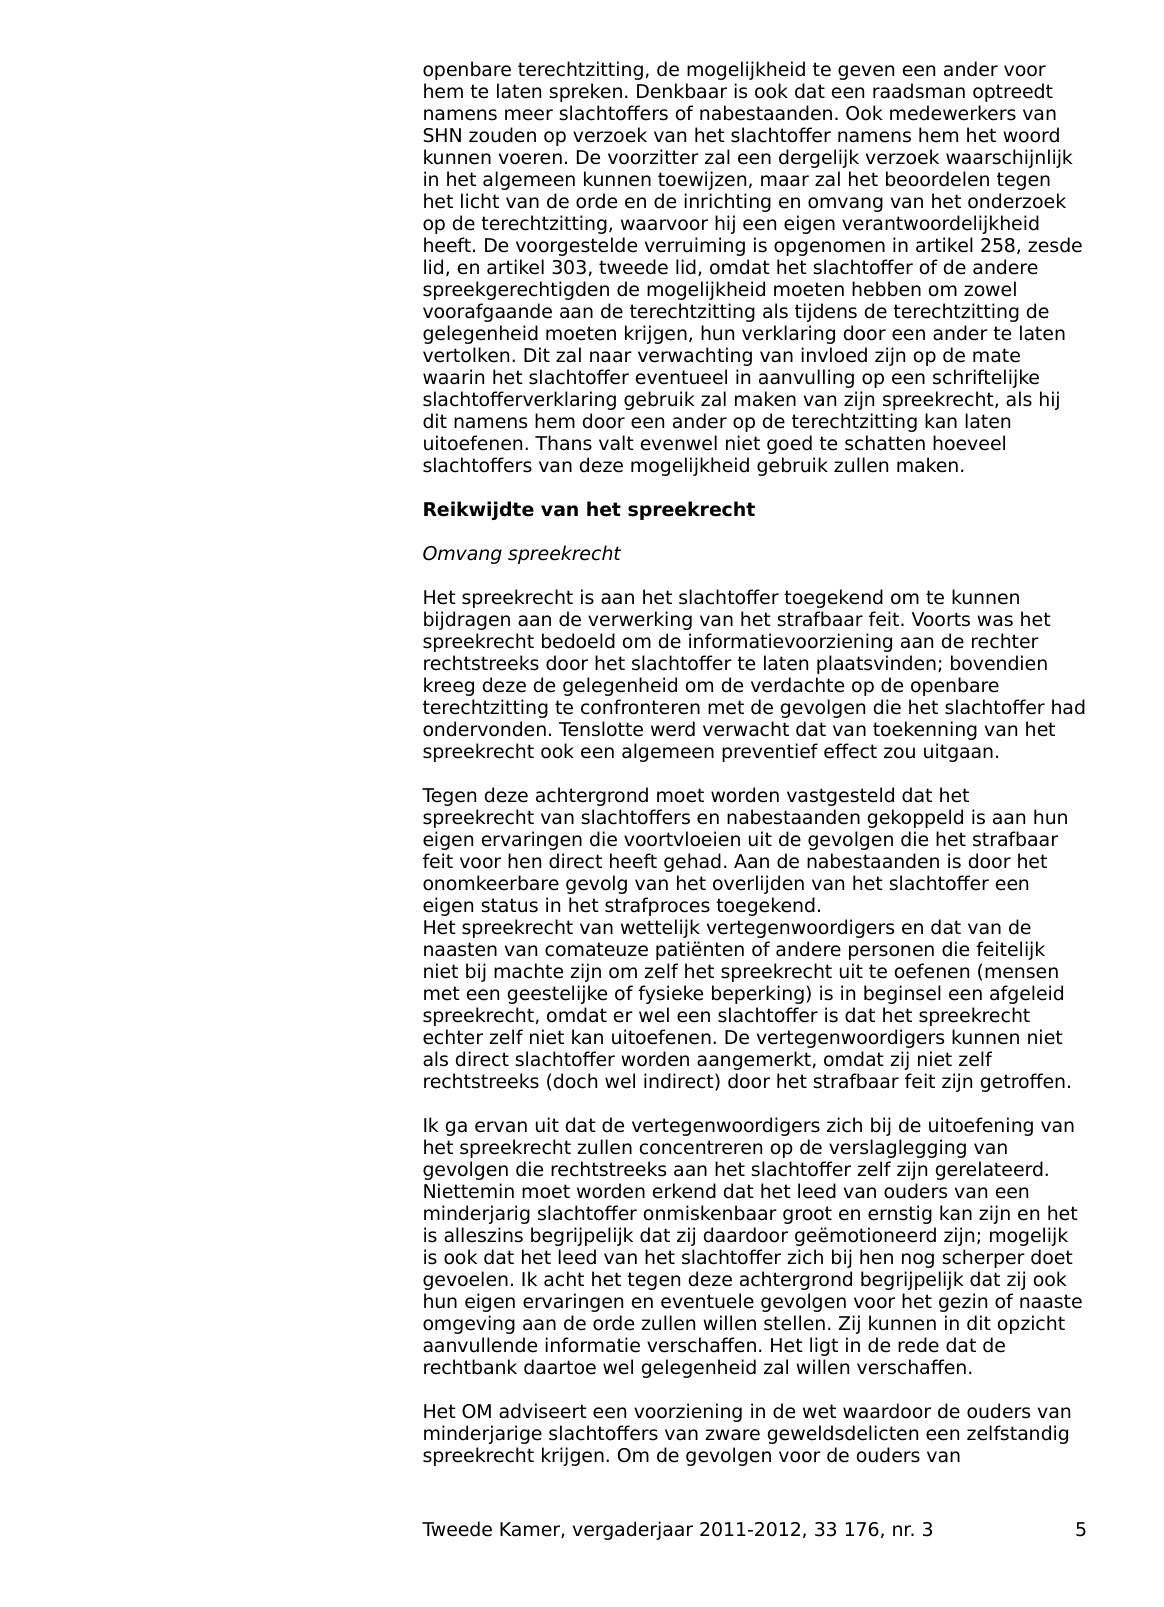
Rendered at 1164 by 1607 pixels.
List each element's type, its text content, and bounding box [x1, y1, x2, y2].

text Het OM adviseert een voorziening in de wet waardoor de ouders van minderjarige slachtoffers van zware geweldsdelicten een zelfstandig spreekrecht krijgen. Om de gevolgen voor de ouders van [422, 1401, 1087, 1467]
text Het spreekrecht is aan het slachtoffer toegekend om te kunnen bijdragen aan de verwerking van het strafbaar feit. Voorts was het spreekrecht bedoeld om de informatievoorziening aan de rechter rechtstreeks door het slachtoffer te laten plaatsvinden; bovendien kreeg deze de gelegenheid om de verdachte op de openbare terechtzitting te confronteren met de gevolgen die het slachtoffer had ondervonden. Tenslotte werd verwacht dat van toekenning van het spreekrecht ook een algemeen preventief effect zou uitgaan. [422, 587, 1087, 763]
text Het spreekrecht van wettelijk vertegenwoordigers en dat van de naasten van comateuze patiënten of andere personen die feitelijk niet bij machte zijn om zelf het spreekrecht uit te oefenen (mensen met een geestelijke of fysieke beperking) is in beginsel een afgeleid spreekrecht, omdat er wel een slachtoffer is dat het spreekrecht echter zelf niet kan uitoefenen. De vertegenwoordigers kunnen niet als direct slachtoffer worden aangemerkt, omdat zij niet zelf rechtstreeks (doch wel indirect) door het strafbaar feit zijn getroffen. [422, 917, 1087, 1093]
subtitle Reikwijdte van het spreekrecht [422, 499, 1087, 521]
text Tegen deze achtergrond moet worden vastgesteld dat het spreekrecht van slachtoffers en nabestaanden gekoppeld is aan hun eigen ervaringen die voortvloeien uit de gevolgen die het strafbaar feit voor hen direct heeft gehad. Aan de nabestaanden is door het onomkeerbare gevolg van het overlijden van het slachtoffer een eigen status in het strafproces toegekend. [422, 785, 1087, 917]
text openbare terechtzitting, de mogelijkheid te geven een ander voor hem te laten spreken. Denkbaar is ook dat een raadsman optreedt namens meer slachtoffers of nabestaanden. Ook medewerkers van SHN zouden op verzoek van het slachtoffer namens hem het woord kunnen voeren. De voorzitter zal een dergelijk verzoek waarschijnlijk in het algemeen kunnen toewijzen, maar zal het beoordelen tegen het licht van de orde en de inrichting en omvang van het onderzoek op de terechtzitting, waarvoor hij een eigen verantwoordelijkheid heeft. De voorgestelde verruiming is opgenomen in artikel 258, zesde lid, en artikel 303, tweede lid, omdat het slachtoffer of de andere spreekgerechtigden de mogelijkheid moeten hebben om zowel voorafgaande aan de terechtzitting als tijdens de terechtzitting de gelegenheid moeten krijgen, hun verklaring door een ander te laten vertolken. Dit zal naar verwachting van invloed zijn op de mate waarin het slachtoffer eventueel in aanvulling op een schriftelijke slachtofferverklaring gebruik zal maken van zijn spreekrecht, als hij dit namens hem door een ander op de terechtzitting kan laten uitoefenen. Thans valt evenwel niet goed te schatten hoeveel slachtoffers van deze mogelijkheid gebruik zullen maken. [422, 59, 1087, 477]
text Ik ga ervan uit dat de vertegenwoordigers zich bij de uitoefening van het spreekrecht zullen concentreren op de verslaglegging van gevolgen die rechtstreeks aan het slachtoffer zelf zijn gerelateerd. Niettemin moet worden erkend dat het leed van ouders van een minderjarig slachtoffer onmiskenbaar groot en ernstig kan zijn en het is alleszins begrijpelijk dat zij daardoor geëmotioneerd zijn; mogelijk is ook dat het leed van het slachtoffer zich bij hen nog scherper doet gevoelen. Ik acht het tegen deze achtergrond begrijpelijk dat zij ook hun eigen ervaringen en eventuele gevolgen voor het gezin of naaste omgeving aan de orde zullen willen stellen. Zij kunnen in dit opzicht aanvullende informatie verschaffen. Het ligt in de rede dat de rechtbank daartoe wel gelegenheid zal willen verschaffen. [422, 1115, 1087, 1379]
subtitle Omvang spreekrecht [422, 543, 1087, 565]
